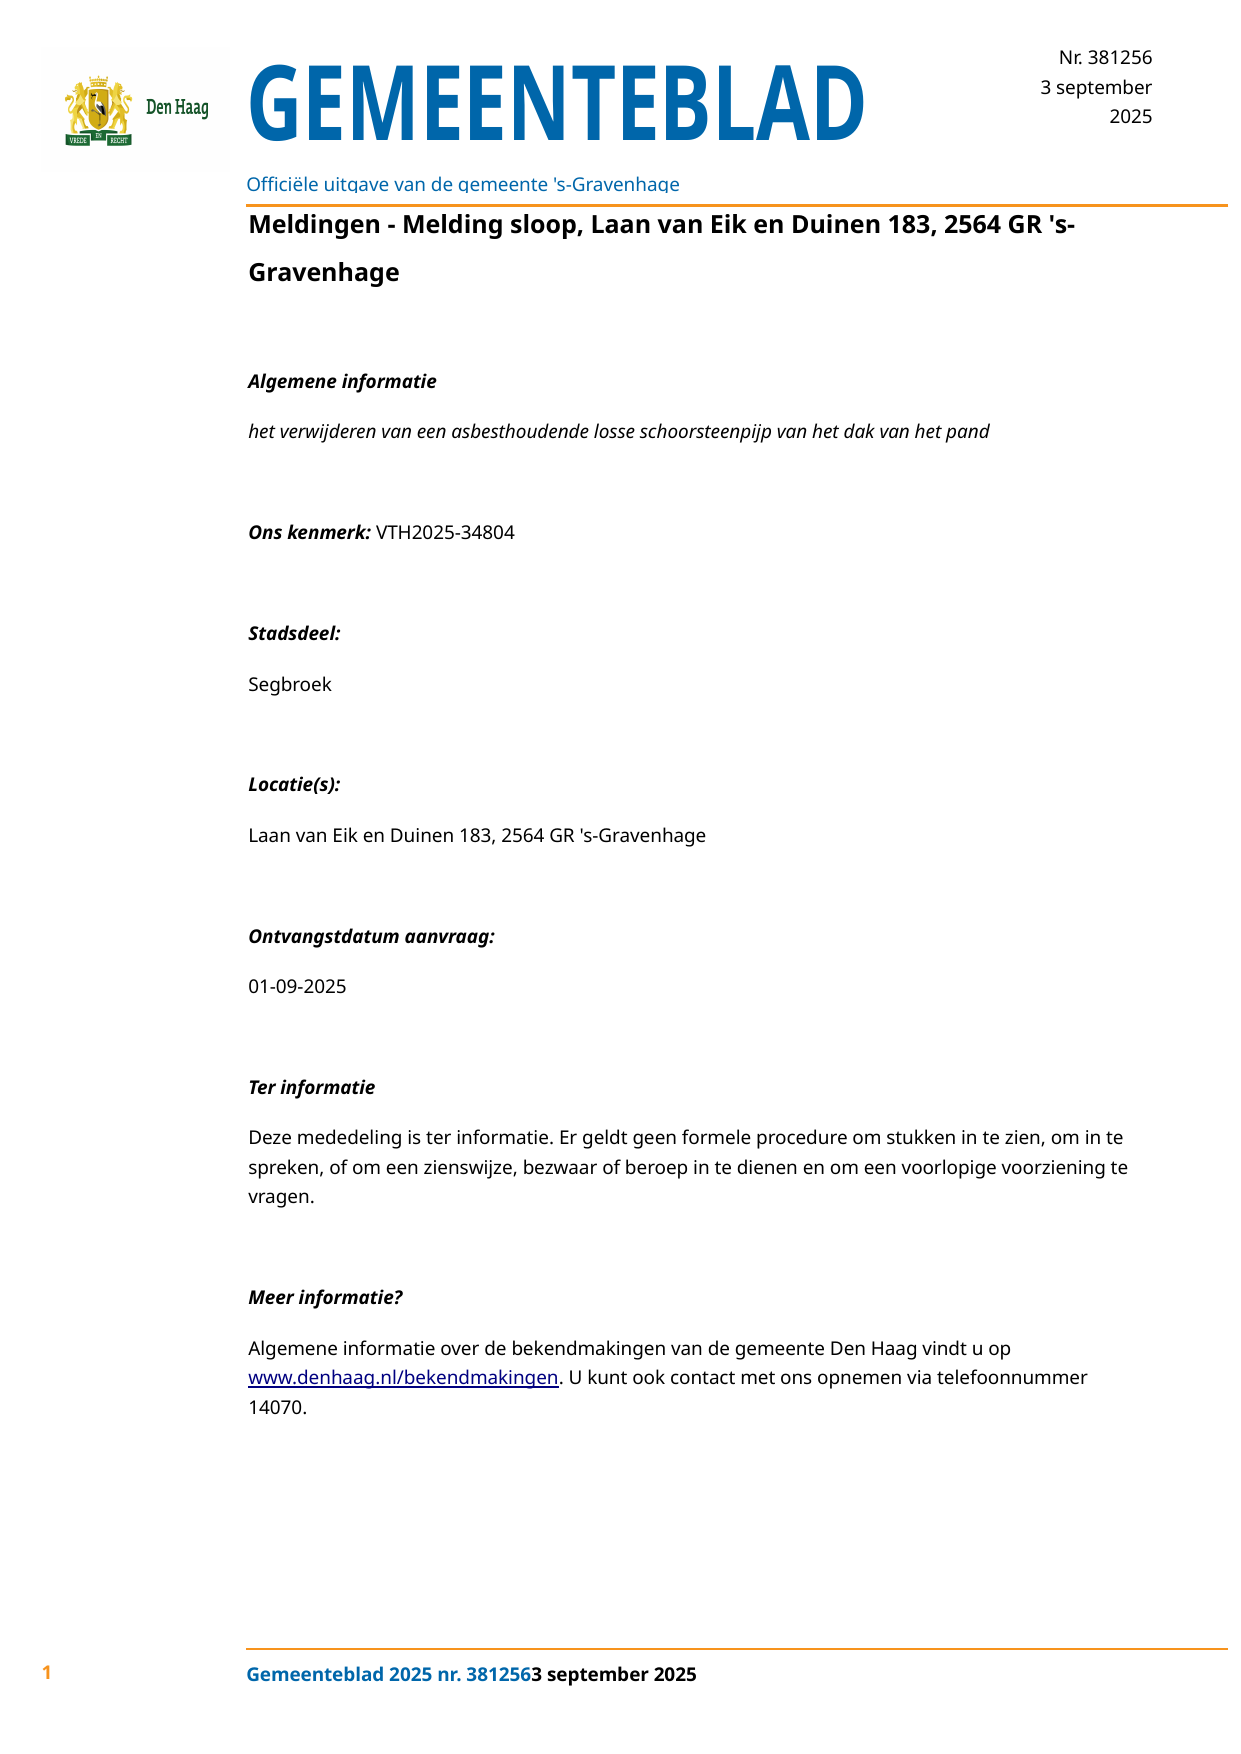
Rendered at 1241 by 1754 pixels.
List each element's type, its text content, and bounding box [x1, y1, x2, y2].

text Laan van Eik en Duinen 183, 2564 GR 's-Gravenhage [248, 822, 1152, 848]
text Ter informatie [248, 1074, 1152, 1100]
text Algemene informatie [248, 368, 1152, 394]
text Ontvangstdatum aanvraag: [248, 923, 1152, 949]
text Deze mededeling is ter informatie. Er geldt geen formele procedure om stukken in te zien, om in te spreken, of om een zienswijze, bezwaar of beroep in te dienen en om een voorlopige voorziening te vragen. [248, 1124, 1152, 1209]
text Stadsdeel: [248, 620, 1152, 646]
text het verwijderen van een asbesthoudende losse schoorsteenpijp van het dak van het pand [248, 419, 1152, 444]
text Meldingen - Melding sloop, Laan van Eik en Duinen 183, 2564 GR 's-Gravenhage [248, 207, 1152, 288]
picture [41, 47, 231, 172]
text Ons kenmerk: VTH2025-34804 [248, 519, 1152, 545]
text Algemene informatie over de bekendmakingen van de gemeente Den Haag vindt u op www.denhaag.nl/bekendmakingen. U kunt ook contact met ons opnemen via telefoonnummer 14070. [248, 1335, 1152, 1420]
text Segbroek [248, 671, 1152, 697]
text 01-09-2025 [248, 973, 1152, 999]
text Locatie(s): [248, 772, 1152, 797]
text Meer informatie? [248, 1284, 1152, 1310]
